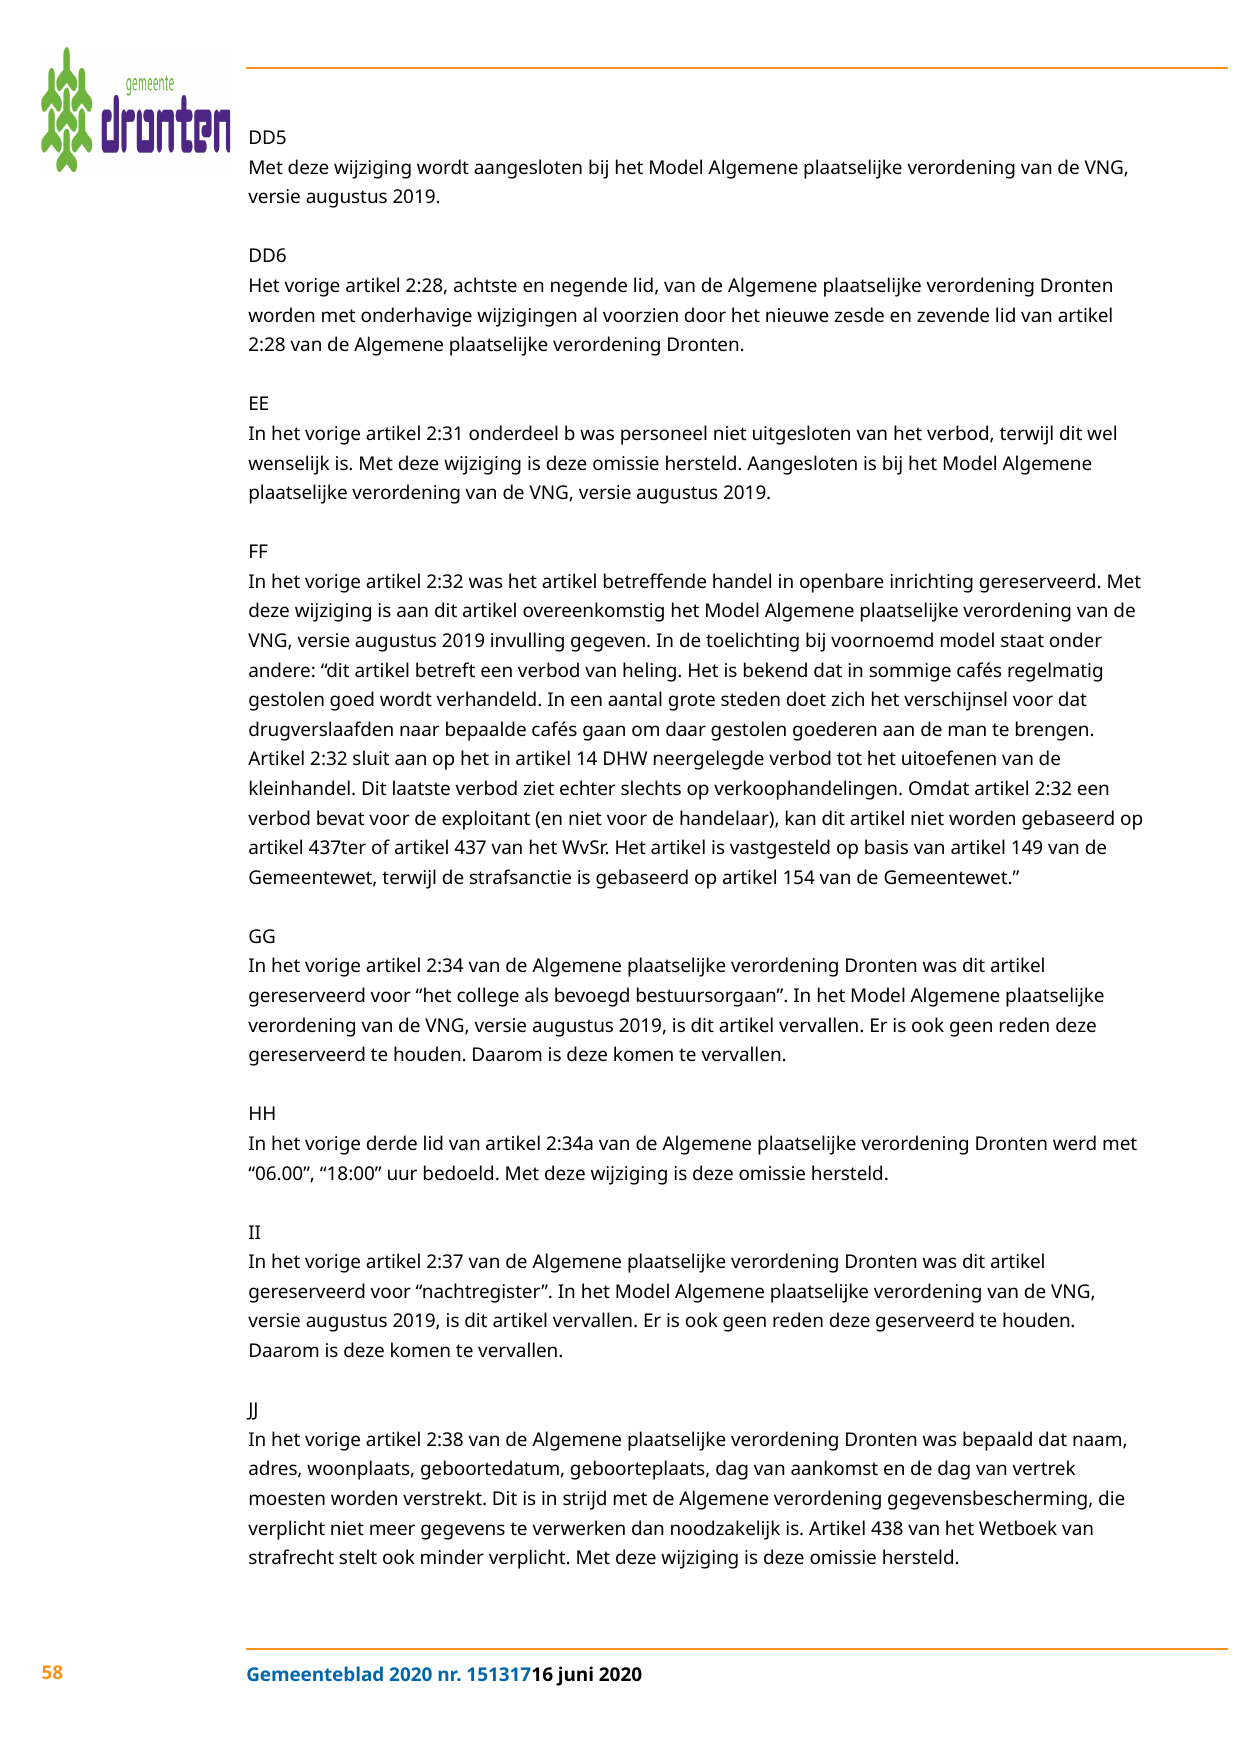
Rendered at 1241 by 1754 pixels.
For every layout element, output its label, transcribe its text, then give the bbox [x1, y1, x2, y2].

text DD5 [248, 124, 1152, 150]
text Het vorige artikel 2:28, achtste en negende lid, van de Algemene plaatselijke verordening Dronten worden met onderhavige wijzigingen al voorzien door het nieuwe zesde en zevende lid van artikel 2:28 van de Algemene plaatselijke verordening Dronten. [248, 272, 1152, 357]
text JJ [248, 1396, 1152, 1422]
text DD6 [248, 243, 1152, 268]
text In het vorige artikel 2:31 onderdeel b was personeel niet uitgesloten van het verbod, terwijl dit wel wenselijk is. Met deze wijziging is deze omissie hersteld. Aangesloten is bij het Model Algemene plaatselijke verordening van de VNG, versie augustus 2019. [248, 420, 1152, 505]
picture [41, 47, 231, 172]
text In het vorige artikel 2:38 van de Algemene plaatselijke verordening Dronten was bepaald dat naam, adres, woonplaats, geboortedatum, geboorteplaats, dag van aankomst en de dag van vertrek moesten worden verstrekt. Dit is in strijd met de Algemene verordening gegevensbescherming, die verplicht niet meer gegevens te verwerken dan noodzakelijk is. Artikel 438 van het Wetboek van strafrecht stelt ook minder verplicht. Met deze wijziging is deze omissie hersteld. [248, 1426, 1152, 1570]
text FF [248, 538, 1152, 564]
text Met deze wijziging wordt aangesloten bij het Model Algemene plaatselijke verordening van de VNG, versie augustus 2019. [248, 154, 1152, 209]
text In het vorige artikel 2:32 was het artikel betreffende handel in openbare inrichting gereserveerd. Met deze wijziging is aan dit artikel overeenkomstig het Model Algemene plaatselijke verordening van de VNG, versie augustus 2019 invulling gegeven. In de toelichting bij voornoemd model staat onder andere: “dit artikel betreft een verbod van heling. Het is bekend dat in sommige cafés regelmatig gestolen goed wordt verhandeld. In een aantal grote steden doet zich het verschijnsel voor dat drugverslaafden naar bepaalde cafés gaan om daar gestolen goederen aan de man te brengen. Artikel 2:32 sluit aan op het in artikel 14 DHW neergelegde verbod tot het uitoefenen van de kleinhandel. Dit laatste verbod ziet echter slechts op verkoophandelingen. Omdat artikel 2:32 een verbod bevat voor de exploitant (en niet voor de handelaar), kan dit artikel niet worden gebaseerd op artikel 437ter of artikel 437 van het WvSr. Het artikel is vastgesteld op basis van artikel 149 van de Gemeentewet, terwijl de strafsanctie is gebaseerd op artikel 154 van de Gemeentewet.” [248, 568, 1152, 890]
text In het vorige artikel 2:37 van de Algemene plaatselijke verordening Dronten was dit artikel gereserveerd voor “nachtregister”. In het Model Algemene plaatselijke verordening van de VNG, versie augustus 2019, is dit artikel vervallen. Er is ook geen reden deze geserveerd te houden. Daarom is deze komen te vervallen. [248, 1248, 1152, 1363]
text GG [248, 923, 1152, 949]
text In het vorige artikel 2:34 van de Algemene plaatselijke verordening Dronten was dit artikel gereserveerd voor “het college als bevoegd bestuursorgaan”. In het Model Algemene plaatselijke verordening van de VNG, versie augustus 2019, is dit artikel vervallen. Er is ook geen reden deze gereserveerd te houden. Daarom is deze komen te vervallen. [248, 953, 1152, 1067]
text In het vorige derde lid van artikel 2:34a van de Algemene plaatselijke verordening Dronten werd met “06.00”, “18:00” uur bedoeld. Met deze wijziging is deze omissie hersteld. [248, 1130, 1152, 1186]
text HH [248, 1101, 1152, 1126]
text EE [248, 391, 1152, 416]
text II [248, 1219, 1152, 1245]
